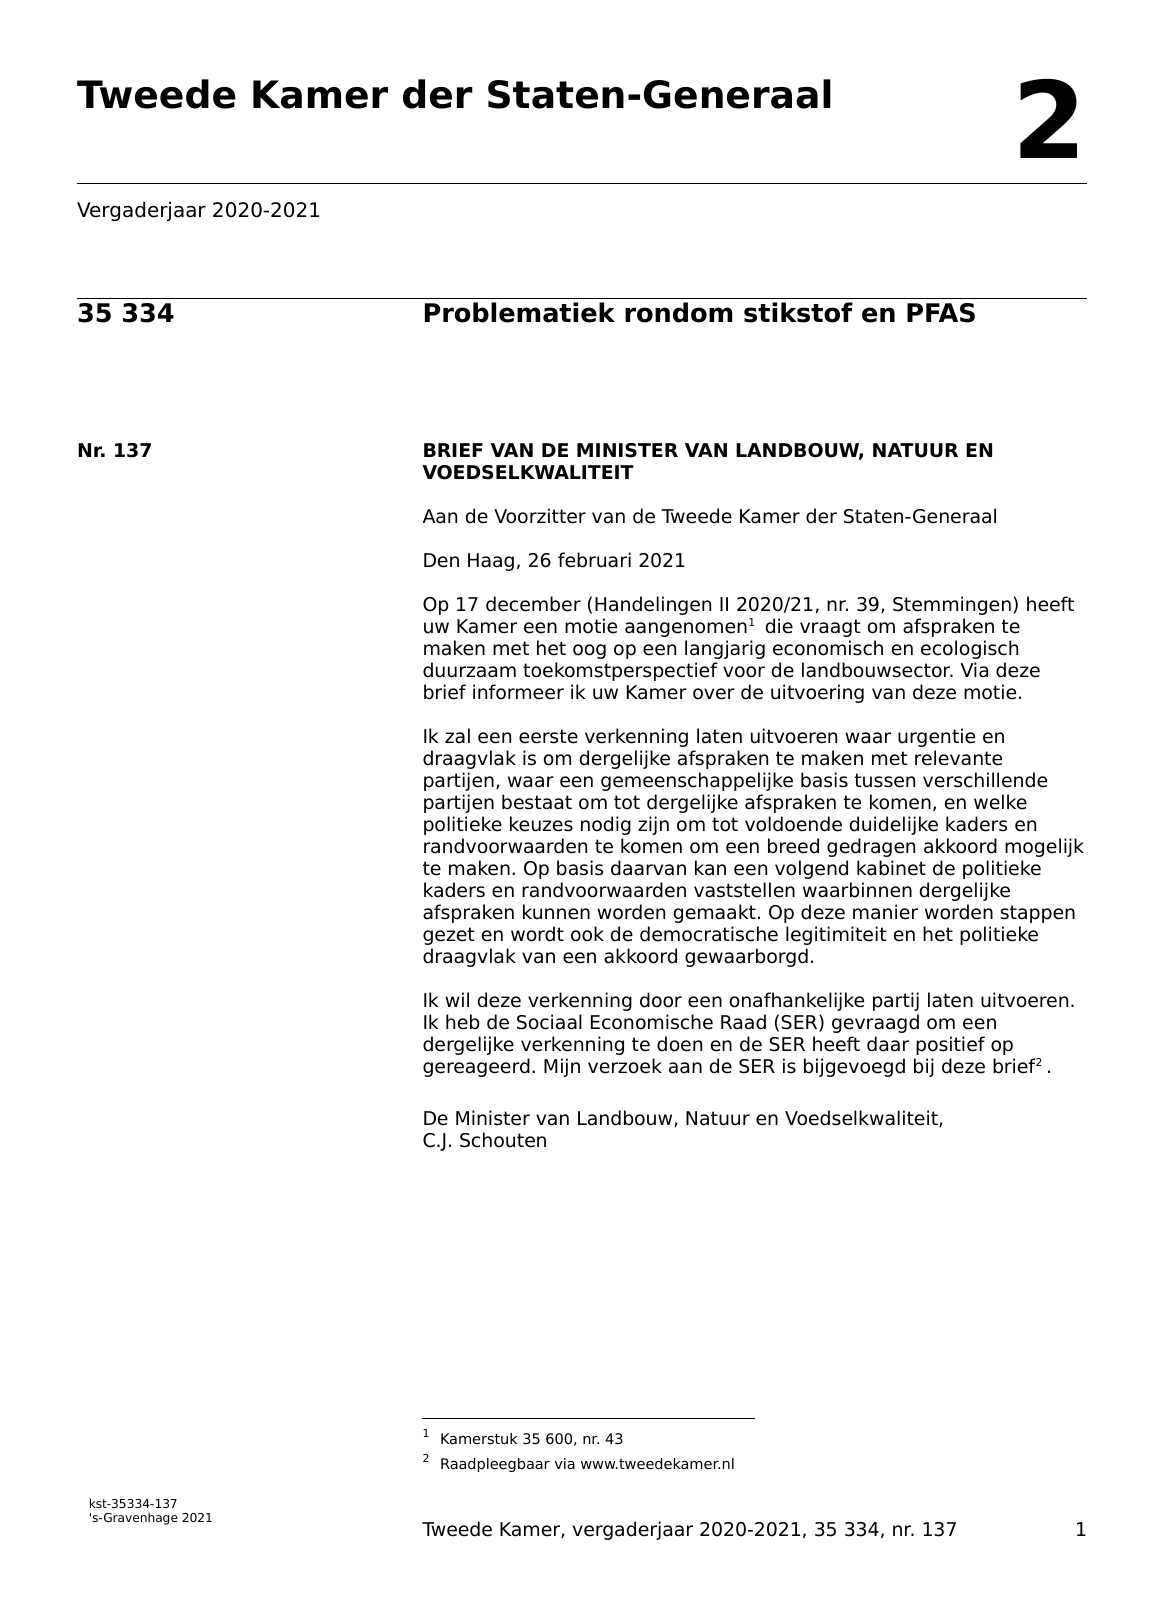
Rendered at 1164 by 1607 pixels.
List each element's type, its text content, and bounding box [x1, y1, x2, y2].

subtitle 35 334 Problematiek rondom stikstof en PFAS [77, 299, 1087, 329]
text Ik zal een eerste verkenning laten uitvoeren waar urgentie en draagvlak is om dergelijke afspraken te maken met relevante partijen, waar een gemeenschappelijke basis tussen verschillende partijen bestaat om tot dergelijke afspraken te komen, en welke politieke keuzes nodig zijn om tot voldoende duidelijke kaders en randvoorwaarden te komen om een breed gedragen akkoord mogelijk te maken. Op basis daarvan kan een volgend kabinet de politieke kaders en randvoorwaarden vaststellen waarbinnen dergelijke afspraken kunnen worden gemaakt. Op deze manier worden stappen gezet en wordt ook de democratische legitimiteit en het politieke draagvlak van een akkoord gewaarborgd. [422, 726, 1087, 968]
text Raadpleegbaar via www.tweedekamer.nl [422, 1452, 1087, 1474]
text De Minister van Landbouw, Natuur en Voedselkwaliteit, C.J. Schouten [422, 1108, 1087, 1152]
table_cell Vergaderjaar 2020-2021 [77, 184, 1087, 298]
subtitle Nr. 137 BRIEF VAN DE MINISTER VAN LANDBOUW, NATUUR EN VOEDSELKWALITEIT [77, 440, 1087, 484]
text Den Haag, 26 februari 2021 [422, 550, 1087, 572]
text 's-Gravenhage 2021 [88, 1511, 323, 1525]
text kst-35334-137 [88, 1497, 323, 1511]
text Ik wil deze verkenning door een onafhankelijke partij laten uitvoeren. Ik heb de Sociaal Economische Raad (SER) gevraagd om een dergelijke verkenning te doen en de SER heeft daar positief op gereageerd. Mijn verzoek aan de SER is bijgevoegd bij deze brief. [422, 990, 1087, 1078]
table_header 2 [886, 59, 1087, 183]
text Aan de Voorzitter van de Tweede Kamer der Staten-Generaal [422, 506, 1087, 528]
text Kamerstuk 35 600, nr. 43 [422, 1427, 1087, 1449]
table_header Tweede Kamer der Staten-Generaal [77, 59, 886, 183]
text Op 17 december (Handelingen II 2020/21, nr. 39, Stemmingen) heeft uw Kamer een motie aangenomen die vraagt om afspraken te maken met het oog op een langjarig economisch en ecologisch duurzaam toekomstperspectief voor de landbouwsector. Via deze brief informeer ik uw Kamer over de uitvoering van deze motie. [422, 594, 1087, 704]
